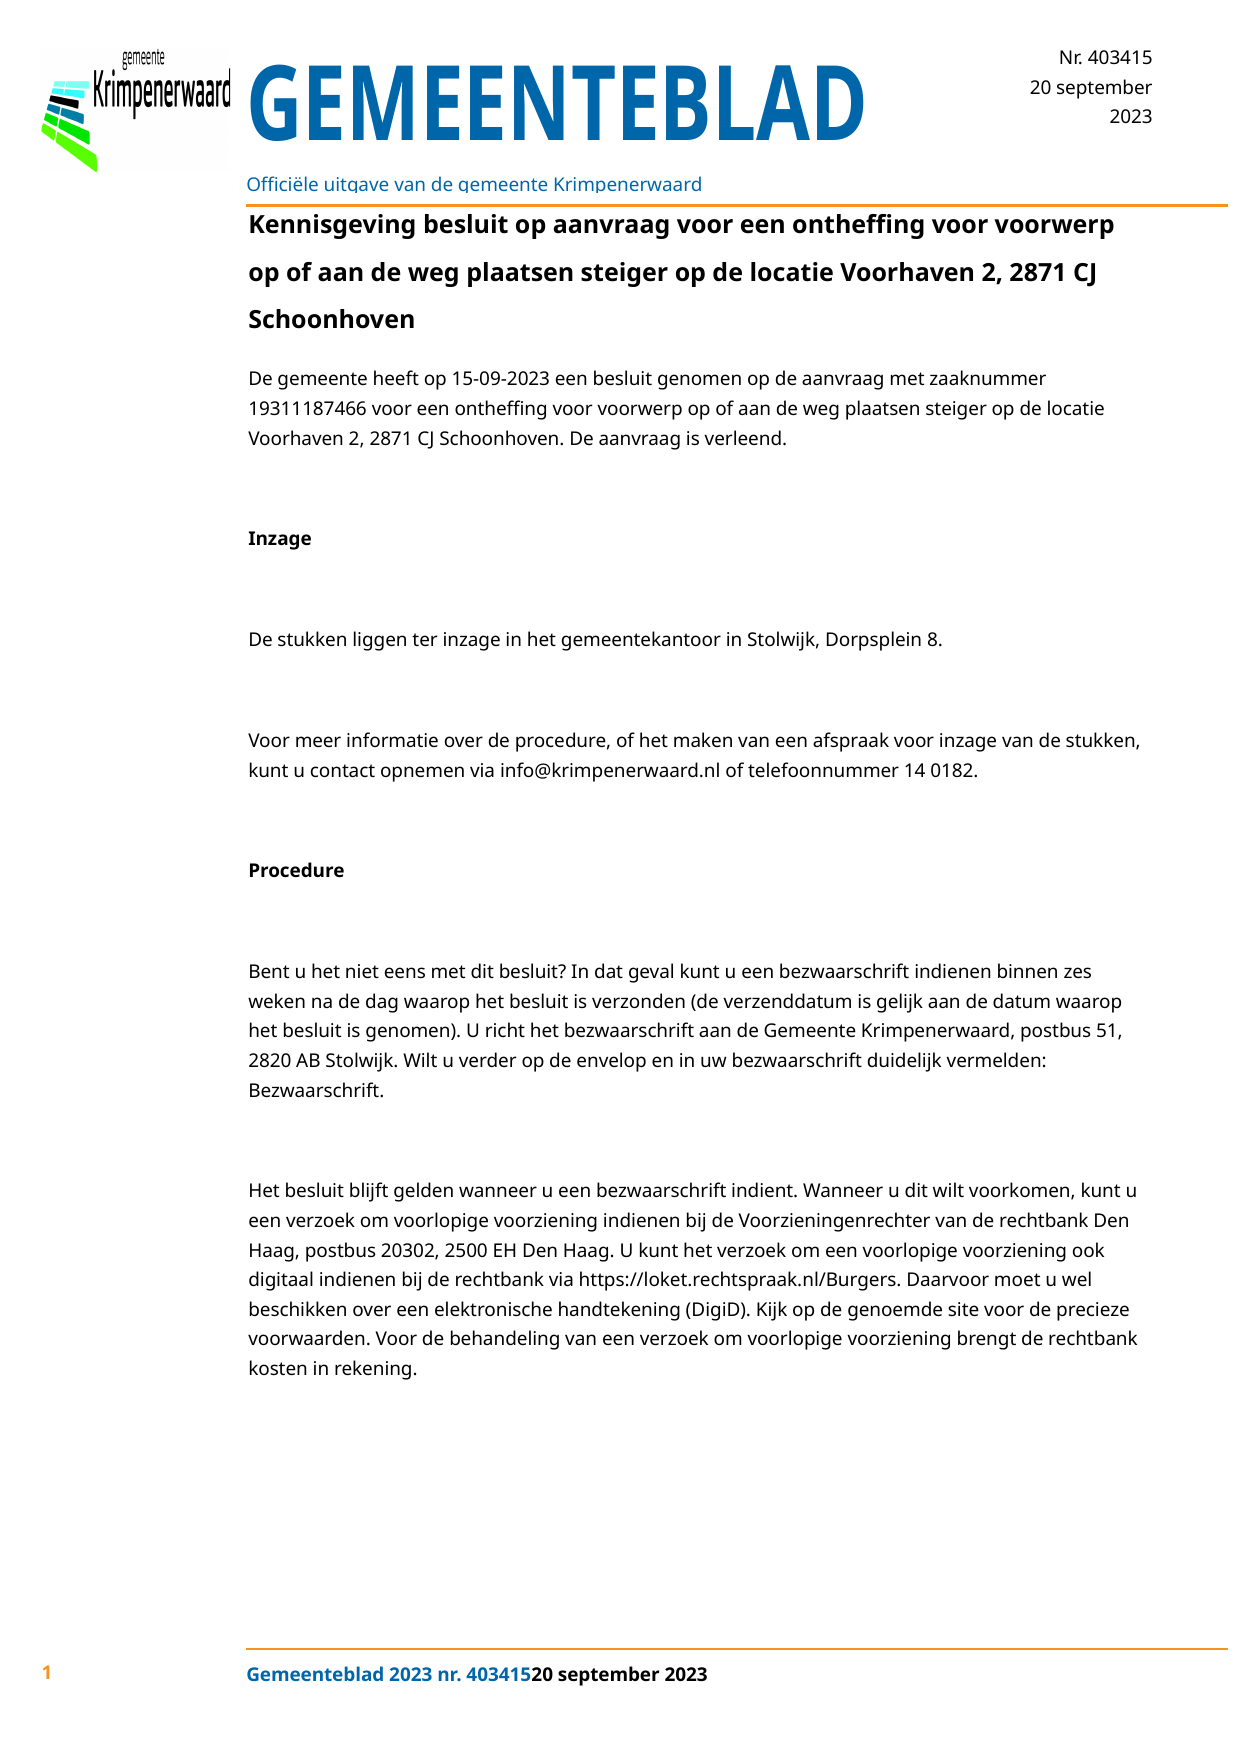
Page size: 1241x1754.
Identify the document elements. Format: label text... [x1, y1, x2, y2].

text Procedure [248, 858, 1152, 883]
text De gemeente heeft op 15-09-2023 een besluit genomen op de aanvraag met zaaknummer 19311187466 voor een ontheffing voor voorwerp op of aan de weg plaatsen steiger op de locatie Voorhaven 2, 2871 CJ Schoonhoven. De aanvraag is verleend. [248, 366, 1152, 450]
text Voor meer informatie over de procedure, of het maken van een afspraak voor inzage van de stukken, kunt u contact opnemen via info@krimpenerwaard.nl of telefoonnummer 14 0182. [248, 727, 1152, 782]
text De stukken liggen ter inzage in het gemeentekantoor in Stolwijk, Dorpsplein 8. [248, 626, 1152, 652]
text Het besluit blijft gelden wanneer u een bezwaarschrift indient. Wanneer u dit wilt voorkomen, kunt u een verzoek om voorlopige voorziening indienen bij de Voorzieningenrechter van de rechtbank Den Haag, postbus 20302, 2500 EH Den Haag. U kunt het verzoek om een voorlopige voorziening ook digitaal indienen bij de rechtbank via https://loket.rechtspraak.nl/Burgers. Daarvoor moet u wel beschikken over een elektronische handtekening (DigiD). Kijk op de genoemde site voor de precieze voorwaarden. Voor de behandeling van een verzoek om voorlopige voorziening brengt de rechtbank kosten in rekening. [248, 1178, 1152, 1381]
text Bent u het niet eens met dit besluit? In dat geval kunt u een bezwaarschrift indienen binnen zes weken na de dag waarop het besluit is verzonden (de verzenddatum is gelijk aan de datum waarop het besluit is genomen). U richt het bezwaarschrift aan de Gemeente Krimpenerwaard, postbus 51, 2820 AB Stolwijk. Wilt u verder op de envelop en in uw bezwaarschrift duidelijk vermelden: Bezwaarschrift. [248, 958, 1152, 1102]
picture [41, 47, 231, 172]
text Inzage [248, 526, 1152, 551]
text Kennisgeving besluit op aanvraag voor een ontheffing voor voorwerp op of aan de weg plaatsen steiger op de locatie Voorhaven 2, 2871 CJ Schoonhoven [248, 207, 1152, 336]
